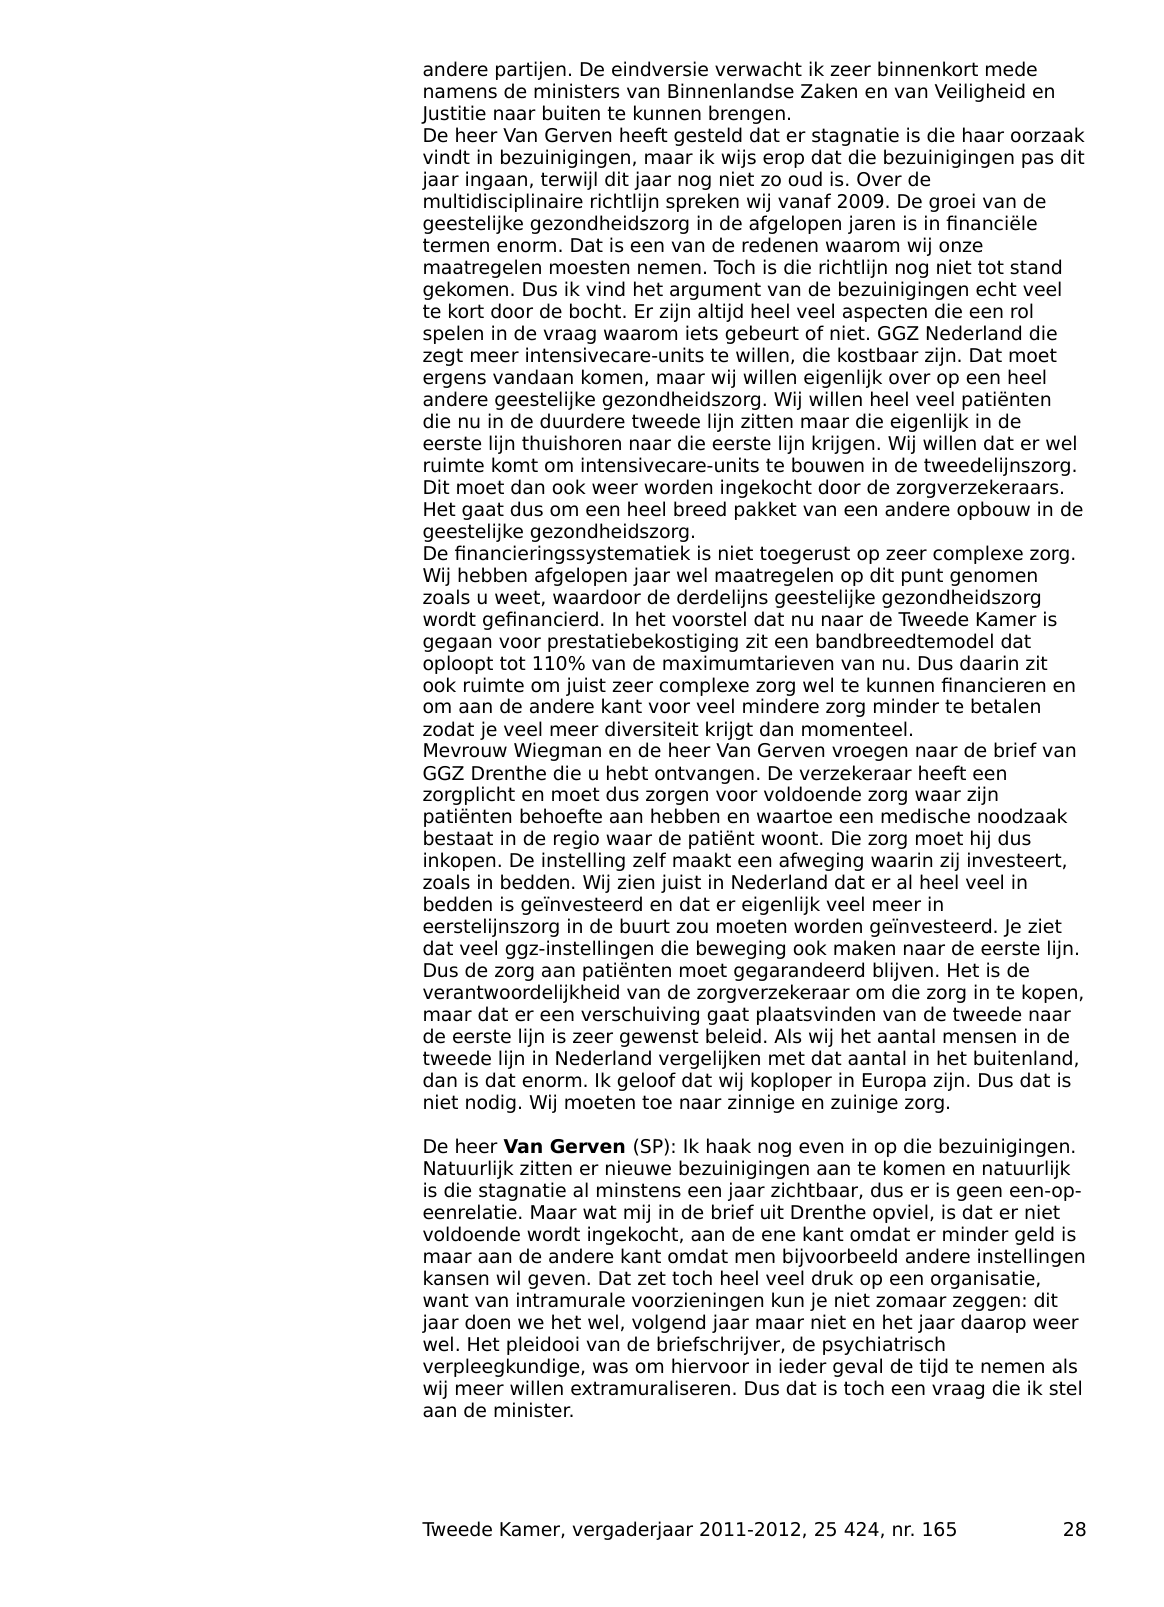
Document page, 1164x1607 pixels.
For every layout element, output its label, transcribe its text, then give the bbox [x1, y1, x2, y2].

text andere partijen. De eindversie verwacht ik zeer binnenkort mede namens de ministers van Binnenlandse Zaken en van Veiligheid en Justitie naar buiten te kunnen brengen. [422, 59, 1087, 125]
text De financieringssystematiek is niet toegerust op zeer complexe zorg. Wij hebben afgelopen jaar wel maatregelen op dit punt genomen zoals u weet, waardoor de derdelijns geestelijke gezondheidszorg wordt gefinancierd. In het voorstel dat nu naar de Tweede Kamer is gegaan voor prestatiebekostiging zit een bandbreedtemodel dat oploopt tot 110% van de maximumtarieven van nu. Dus daarin zit ook ruimte om juist zeer complexe zorg wel te kunnen financieren en om aan de andere kant voor veel mindere zorg minder te betalen zodat je veel meer diversiteit krijgt dan momenteel. [422, 543, 1087, 740]
text Mevrouw Wiegman en de heer Van Gerven vroegen naar de brief van GGZ Drenthe die u hebt ontvangen. De verzekeraar heeft een zorgplicht en moet dus zorgen voor voldoende zorg waar zijn patiënten behoefte aan hebben en waartoe een medische noodzaak bestaat in de regio waar de patiënt woont. Die zorg moet hij dus inkopen. De instelling zelf maakt een afweging waarin zij investeert, zoals in bedden. Wij zien juist in Nederland dat er al heel veel in bedden is geïnvesteerd en dat er eigenlijk veel meer in eerstelijnszorg in de buurt zou moeten worden geïnvesteerd. Je ziet dat veel ggz-instellingen die beweging ook maken naar de eerste lijn. Dus de zorg aan patiënten moet gegarandeerd blijven. Het is de verantwoordelijkheid van de zorgverzekeraar om die zorg in te kopen, maar dat er een verschuiving gaat plaatsvinden van de tweede naar de eerste lijn is zeer gewenst beleid. Als wij het aantal mensen in de tweede lijn in Nederland vergelijken met dat aantal in het buitenland, dan is dat enorm. Ik geloof dat wij koploper in Europa zijn. Dus dat is niet nodig. Wij moeten toe naar zinnige en zuinige zorg. [422, 740, 1087, 1114]
text De heer Van Gerven (SP): Ik haak nog even in op die bezuinigingen. Natuurlijk zitten er nieuwe bezuinigingen aan te komen en natuurlijk is die stagnatie al minstens een jaar zichtbaar, dus er is geen een-op-eenrelatie. Maar wat mij in de brief uit Drenthe opviel, is dat er niet voldoende wordt ingekocht, aan de ene kant omdat er minder geld is maar aan de andere kant omdat men bijvoorbeeld andere instellingen kansen wil geven. Dat zet toch heel veel druk op een organisatie, want van intramurale voorzieningen kun je niet zomaar zeggen: dit jaar doen we het wel, volgend jaar maar niet en het jaar daarop weer wel. Het pleidooi van de briefschrijver, de psychiatrisch verpleegkundige, was om hiervoor in ieder geval de tijd te nemen als wij meer willen extramuraliseren. Dus dat is toch een vraag die ik stel aan de minister. [422, 1136, 1087, 1422]
text De heer Van Gerven heeft gesteld dat er stagnatie is die haar oorzaak vindt in bezuinigingen, maar ik wijs erop dat die bezuinigingen pas dit jaar ingaan, terwijl dit jaar nog niet zo oud is. Over de multidisciplinaire richtlijn spreken wij vanaf 2009. De groei van de geestelijke gezondheidszorg in de afgelopen jaren is in financiële termen enorm. Dat is een van de redenen waarom wij onze maatregelen moesten nemen. Toch is die richtlijn nog niet tot stand gekomen. Dus ik vind het argument van de bezuinigingen echt veel te kort door de bocht. Er zijn altijd heel veel aspecten die een rol spelen in de vraag waarom iets gebeurt of niet. GGZ Nederland die zegt meer intensivecare-units te willen, die kostbaar zijn. Dat moet ergens vandaan komen, maar wij willen eigenlijk over op een heel andere geestelijke gezondheidszorg. Wij willen heel veel patiënten die nu in de duurdere tweede lijn zitten maar die eigenlijk in de eerste lijn thuishoren naar die eerste lijn krijgen. Wij willen dat er wel ruimte komt om intensivecare-units te bouwen in de tweedelijnszorg. Dit moet dan ook weer worden ingekocht door de zorgverzekeraars. Het gaat dus om een heel breed pakket van een andere opbouw in de geestelijke gezondheidszorg. [422, 125, 1087, 543]
